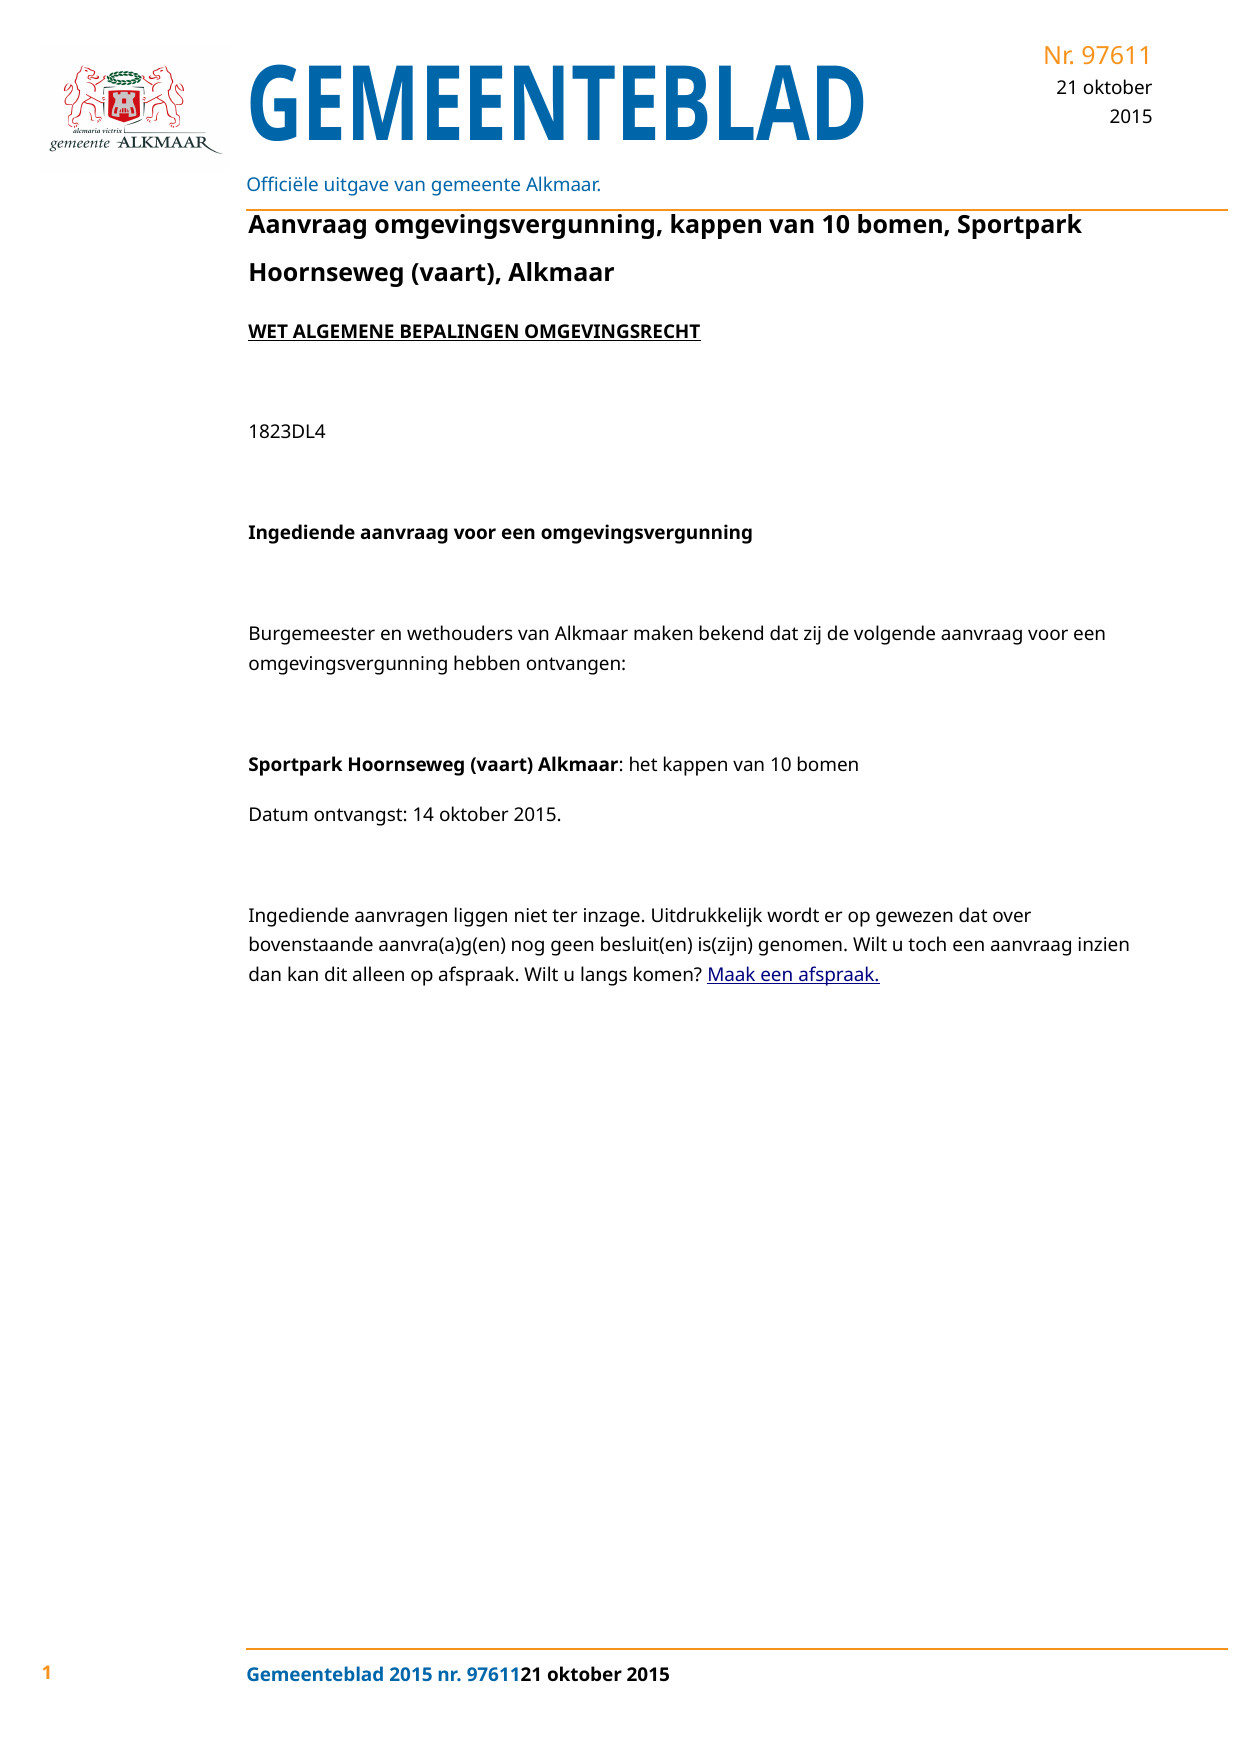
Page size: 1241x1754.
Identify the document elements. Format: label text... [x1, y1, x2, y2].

text Ingediende aanvraag voor een omgevingsvergunning [248, 519, 1152, 545]
text 1823DL4 [248, 419, 1152, 444]
text Burgemeester en wethouders van Alkmaar maken bekend dat zij de volgende aanvraag voor een omgevingsvergunning hebben ontvangen: [248, 620, 1152, 676]
text Datum ontvangst: 14 oktober 2015. [248, 801, 1152, 827]
picture [41, 47, 231, 172]
text Aanvraag omgevingsvergunning, kappen van 10 bomen, Sportpark Hoornseweg (vaart), Alkmaar [248, 211, 1152, 288]
text Sportpark Hoornseweg (vaart) Alkmaar: het kappen van 10 bomen [248, 751, 1152, 777]
text WET ALGEMENE BEPALINGEN OMGEVINGSRECHT [248, 318, 1152, 344]
text Ingediende aanvragen liggen niet ter inzage. Uitdrukkelijk wordt er op gewezen dat over bovenstaande aanvra(a)g(en) nog geen besluit(en) is(zijn) genomen. Wilt u toch een aanvraag inzien dan kan dit alleen op afspraak. Wilt u langs komen? Maak een afspraak. [248, 902, 1152, 987]
